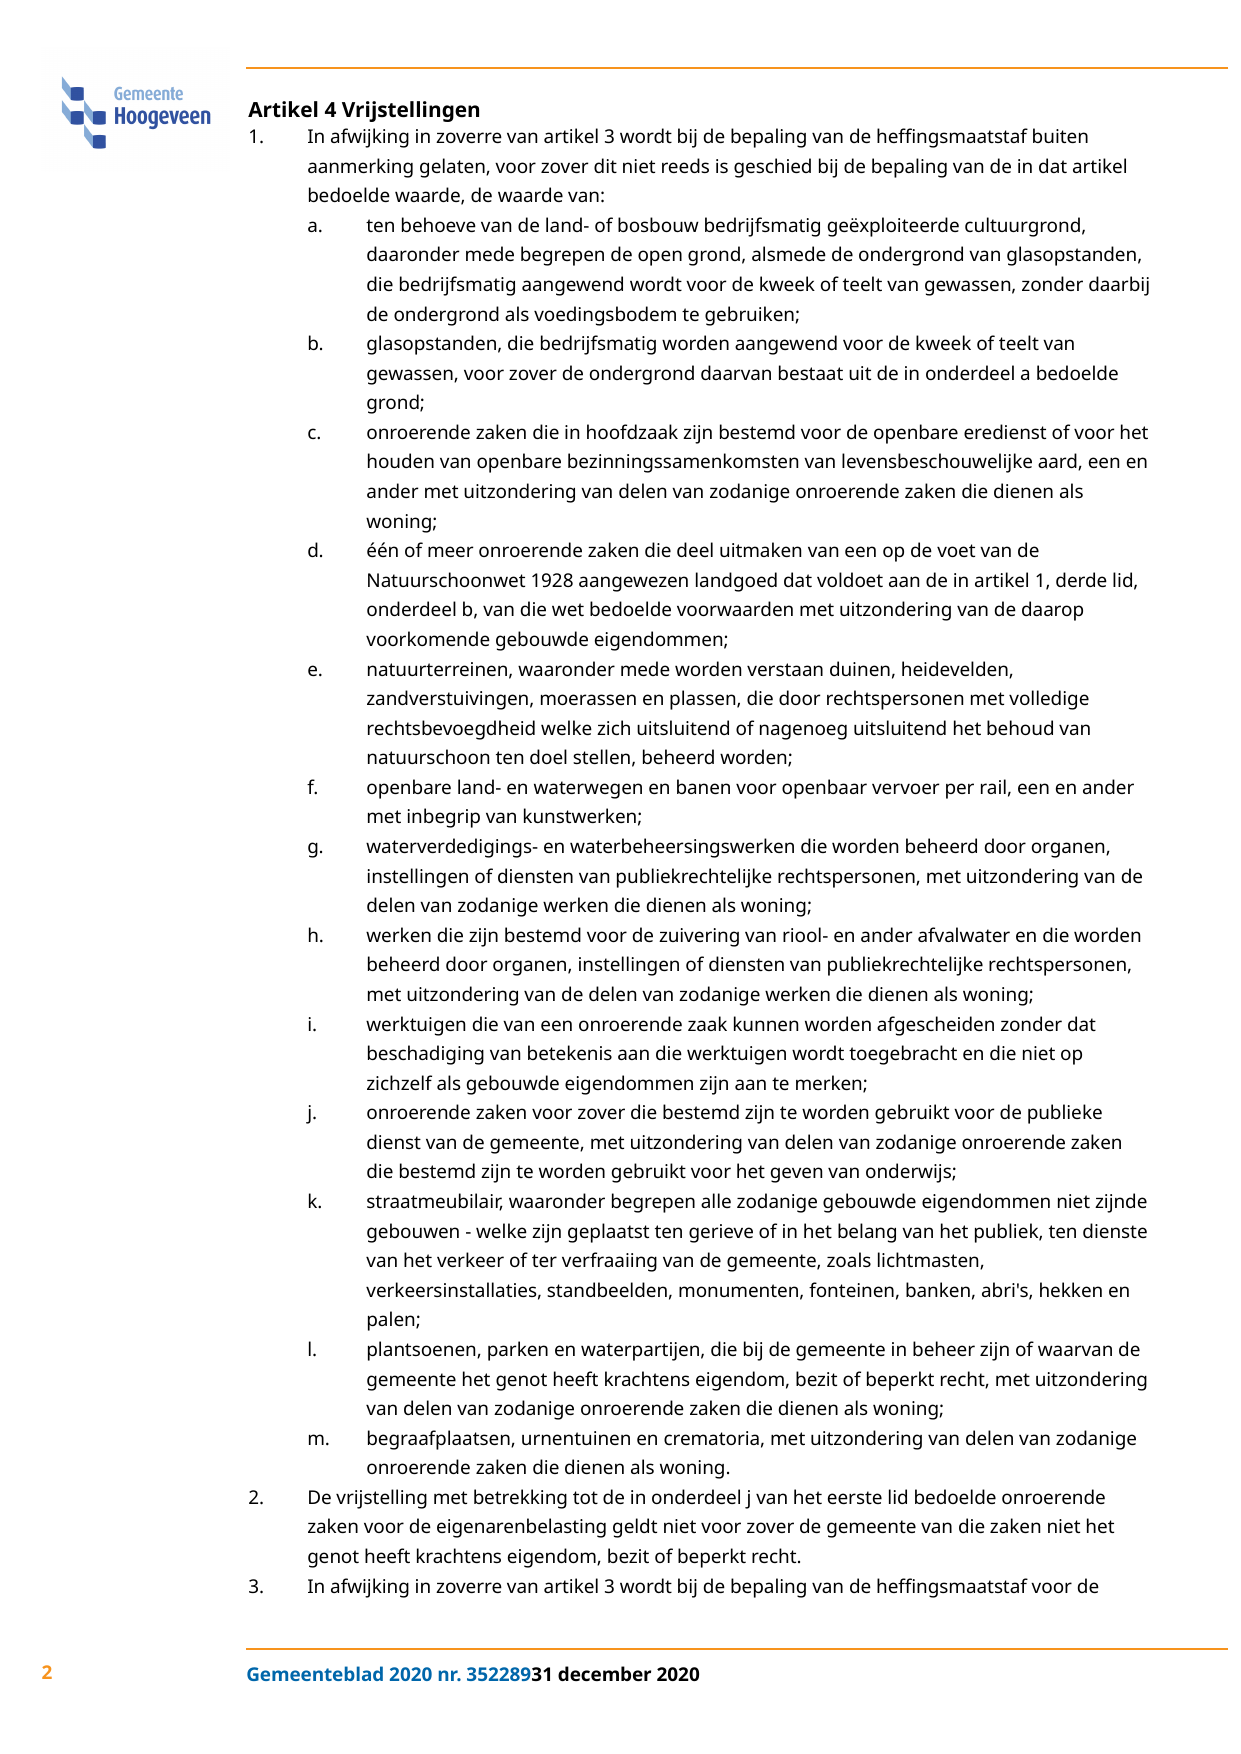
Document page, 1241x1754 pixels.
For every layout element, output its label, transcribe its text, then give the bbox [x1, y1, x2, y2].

list onroerende zaken die in hoofdzaak zijn bestemd voor de openbare eredienst of voor het houden van openbare bezinningssamenkomsten van levensbeschouwelijke aard, een en ander met uitzondering van delen van zodanige onroerende zaken die dienen als woning; [307, 419, 1152, 533]
list ten behoeve van de land- of bosbouw bedrijfsmatig geëxploiteerde cultuurgrond, daaronder mede begrepen de open grond, alsmede de ondergrond van glasopstanden, die bedrijfsmatig aangewend wordt voor de kweek of teelt van gewassen, zonder daarbij de ondergrond als voedingsbodem te gebruiken; [307, 212, 1152, 326]
list openbare land- en waterwegen en banen voor openbaar vervoer per rail, een en ander met inbegrip van kunstwerken; [307, 774, 1152, 829]
picture [41, 47, 231, 172]
list straatmeubilair, waaronder begrepen alle zodanige gebouwde eigendommen niet zijnde gebouwen - welke zijn geplaatst ten gerieve of in het belang van het publiek, ten dienste van het verkeer of ter verfraaiing van de gemeente, zoals lichtmasten, verkeersinstallaties, standbeelden, monumenten, fonteinen, banken, abri's, hekken en palen; [307, 1188, 1152, 1332]
list onroerende zaken voor zover die bestemd zijn te worden gebruikt voor de publieke dienst van de gemeente, met uitzondering van delen van zodanige onroerende zaken die bestemd zijn te worden gebruikt voor het geven van onderwijs; [307, 1099, 1152, 1184]
list glasopstanden, die bedrijfsmatig worden aangewend voor de kweek of teelt van gewassen, voor zover de ondergrond daarvan bestaat uit de in onderdeel a bedoelde grond; [307, 330, 1152, 415]
text Artikel 4 Vrijstellingen [248, 95, 1152, 123]
list natuurterreinen, waaronder mede worden verstaan duinen, heidevelden, zandverstuivingen, moerassen en plassen, die door rechtspersonen met volledige rechtsbevoegdheid welke zich uitsluitend of nagenoeg uitsluitend het behoud van natuurschoon ten doel stellen, beheerd worden; [307, 656, 1152, 770]
list werken die zijn bestemd voor de zuivering van riool- en ander afvalwater en die worden beheerd door organen, instellingen of diensten van publiekrechtelijke rechtspersonen, met uitzondering van de delen van zodanige werken die dienen als woning; [307, 922, 1152, 1007]
list In afwijking in zoverre van artikel 3 wordt bij de bepaling van de heffingsmaatstaf voor de [248, 1573, 1152, 1598]
list één of meer onroerende zaken die deel uitmaken van een op de voet van de Natuurschoonwet 1928 aangewezen landgoed dat voldoet aan de in artikel 1, derde lid, onderdeel b, van die wet bedoelde voorwaarden met uitzondering van de daarop voorkomende gebouwde eigendommen; [307, 537, 1152, 652]
list werktuigen die van een onroerende zaak kunnen worden afgescheiden zonder dat beschadiging van betekenis aan die werktuigen wordt toegebracht en die niet op zichzelf als gebouwde eigendommen zijn aan te merken; [307, 1011, 1152, 1096]
list De vrijstelling met betrekking tot de in onderdeel j van het eerste lid bedoelde onroerende zaken voor de eigenarenbelasting geldt niet voor zover de gemeente van die zaken niet het genot heeft krachtens eigendom, bezit of beperkt recht. [248, 1484, 1152, 1569]
list waterverdedigings- en waterbeheersingswerken die worden beheerd door organen, instellingen of diensten van publiekrechtelijke rechtspersonen, met uitzondering van de delen van zodanige werken die dienen als woning; [307, 833, 1152, 918]
list begraafplaatsen, urnentuinen en crematoria, met uitzondering van delen van zodanige onroerende zaken die dienen als woning. [307, 1425, 1152, 1480]
list In afwijking in zoverre van artikel 3 wordt bij de bepaling van de heffingsmaatstaf buiten aanmerking gelaten, voor zover dit niet reeds is geschied bij de bepaling van de in dat artikel bedoelde waarde, de waarde van: [248, 123, 1152, 208]
list plantsoenen, parken en waterpartijen, die bij de gemeente in beheer zijn of waarvan de gemeente het genot heeft krachtens eigendom, bezit of beperkt recht, met uitzondering van delen van zodanige onroerende zaken die dienen als woning; [307, 1336, 1152, 1421]
